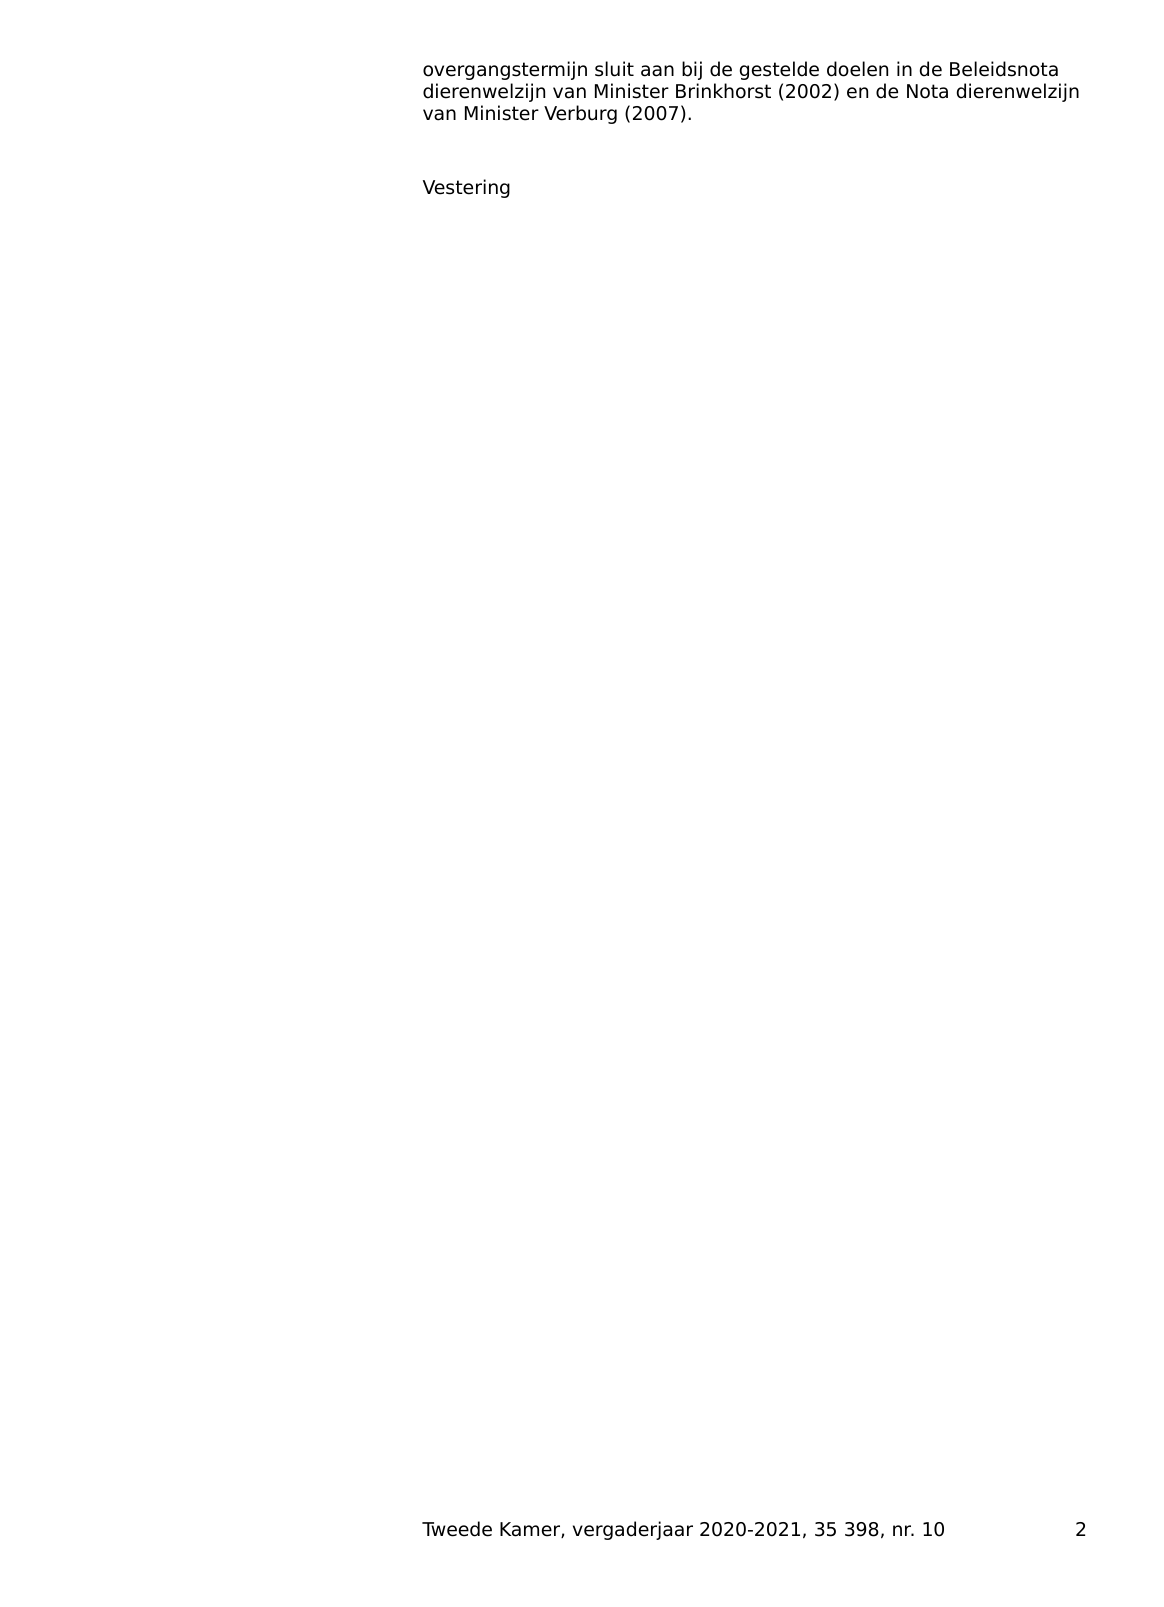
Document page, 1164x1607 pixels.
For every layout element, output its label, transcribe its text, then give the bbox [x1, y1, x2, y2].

text Vestering [422, 155, 1087, 199]
text overgangstermijn sluit aan bij de gestelde doelen in de Beleidsnota dierenwelzijn van Minister Brinkhorst (2002) en de Nota dierenwelzijn van Minister Verburg (2007). [422, 59, 1087, 125]
